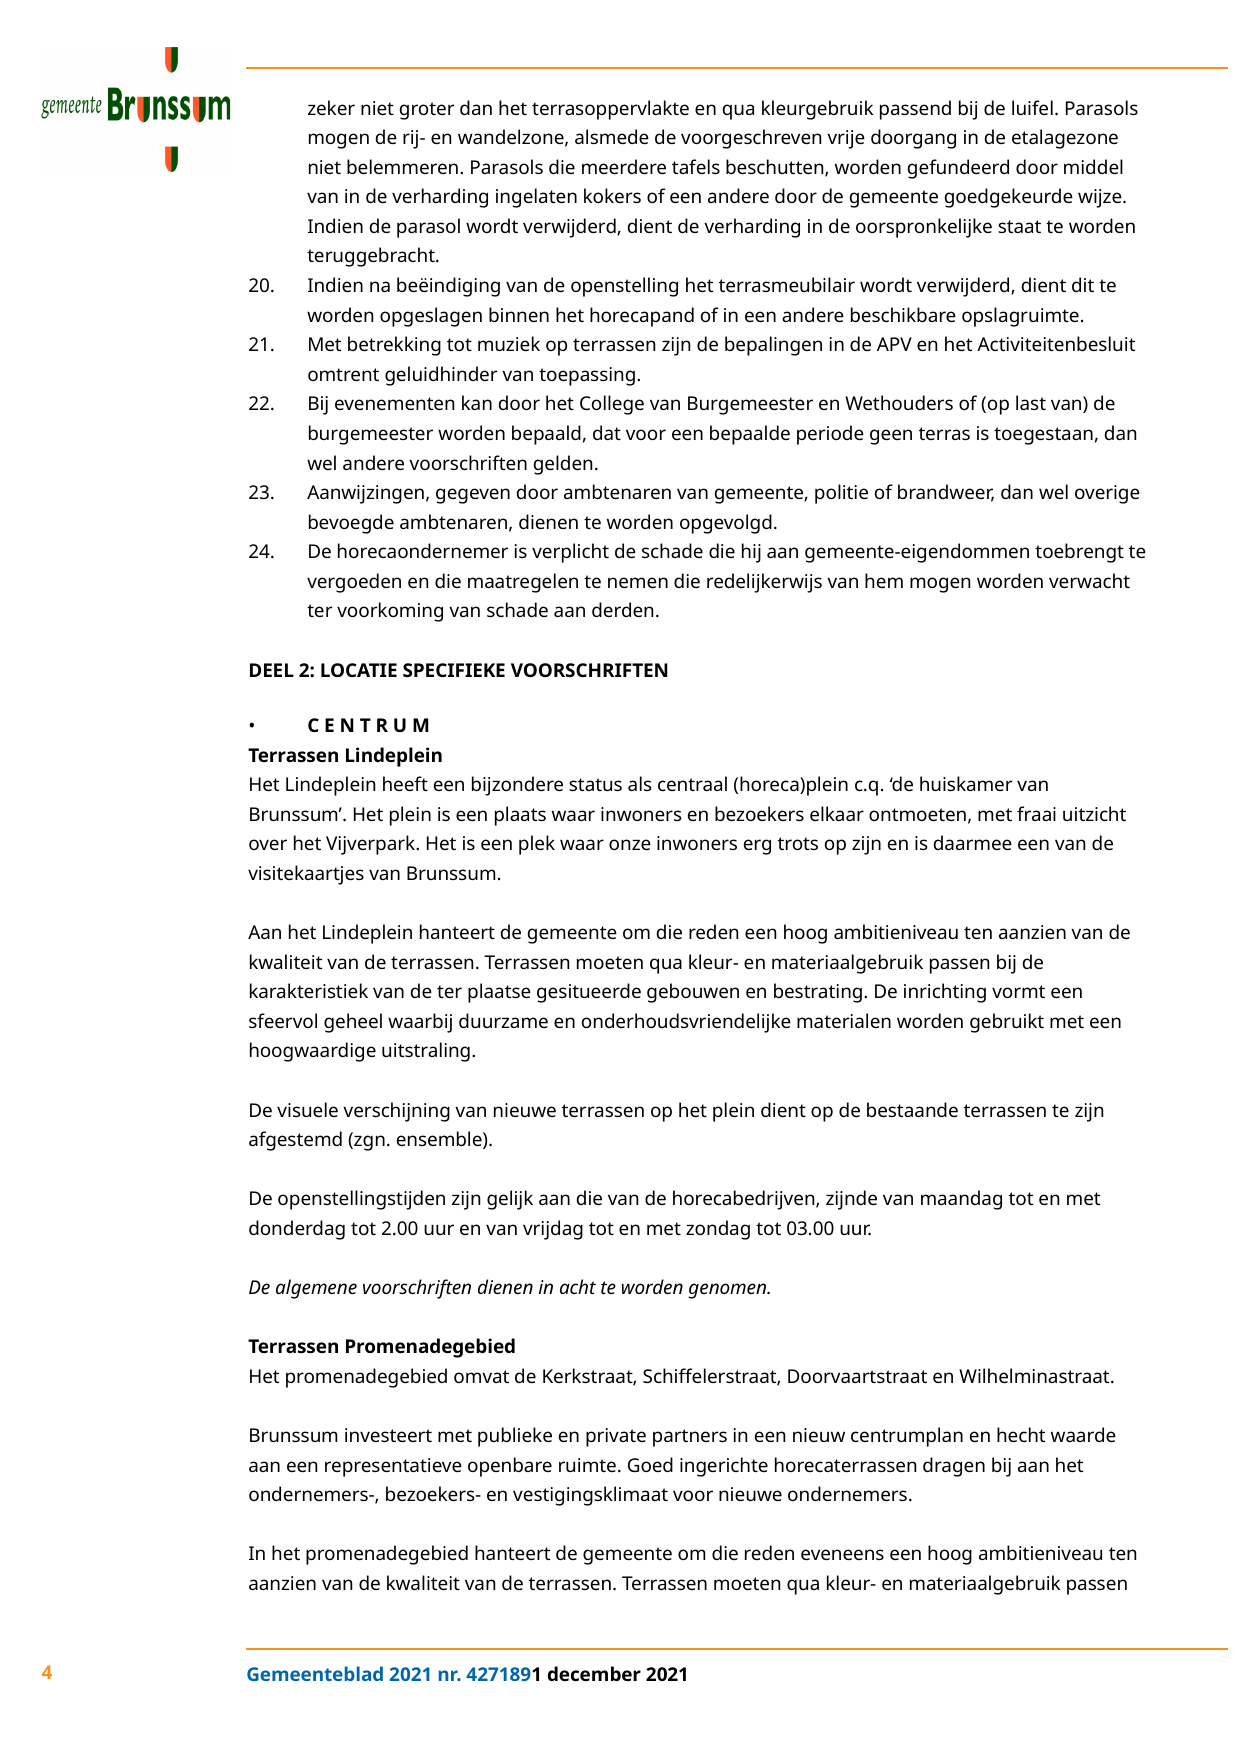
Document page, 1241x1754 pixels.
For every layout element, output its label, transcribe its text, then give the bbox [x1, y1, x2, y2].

text DEEL 2: LOCATIE SPECIFIEKE VOORSCHRIFTEN [248, 657, 1152, 683]
text De visuele verschijning van nieuwe terrassen op het plein dient op de bestaande terrassen te zijn afgestemd (zgn. ensemble). [248, 1097, 1152, 1152]
list C E N T R U M [248, 712, 1152, 738]
list Met betrekking tot muziek op terrassen zijn de bepalingen in de APV en het Activiteitenbesluit omtrent geluidhinder van toepassing. [248, 331, 1152, 387]
list De horecaondernemer is verplicht de schade die hij aan gemeente-eigendommen toebrengt te vergoeden en die maatregelen te nemen die redelijkerwijs van hem mogen worden verwacht ter voorkoming van schade aan derden. [248, 538, 1152, 623]
text De algemene voorschriften dienen in acht te worden genomen. [248, 1274, 1152, 1300]
list Aanwijzingen, gegeven door ambtenaren van gemeente, politie of brandweer, dan wel overige bevoegde ambtenaren, dienen te worden opgevolgd. [248, 479, 1152, 535]
text Het promenadegebied omvat de Kerkstraat, Schiffelerstraat, Doorvaartstraat en Wilhelminastraat. [248, 1363, 1152, 1389]
text Brunssum investeert met publieke en private partners in een nieuw centrumplan en hecht waarde aan een representatieve openbare ruimte. Goed ingerichte horecaterrassen dragen bij aan het ondernemers-, bezoekers- en vestigingsklimaat voor nieuwe ondernemers. [248, 1422, 1152, 1507]
text Het Lindeplein heeft een bijzondere status als centraal (horeca)plein c.q. ‘de huiskamer van Brunssum’. Het plein is een plaats waar inwoners en bezoekers elkaar ontmoeten, met fraai uitzicht over het Vijverpark. Het is een plek waar onze inwoners erg trots op zijn en is daarmee een van de visitekaartjes van Brunssum. [248, 771, 1152, 886]
list Indien na beëindiging van de openstelling het terrasmeubilair wordt verwijderd, dient dit te worden opgeslagen binnen het horecapand of in een andere beschikbare opslagruimte. [248, 272, 1152, 328]
text Terrassen Promenadegebied [248, 1333, 1152, 1359]
text Aan het Lindeplein hanteert de gemeente om die reden een hoog ambitieniveau ten aanzien van de kwaliteit van de terrassen. Terrassen moeten qua kleur- en materiaalgebruik passen bij de karakteristiek van de ter plaatse gesitueerde gebouwen en bestrating. De inrichting vormt een sfeervol geheel waarbij duurzame en onderhoudsvriendelijke materialen worden gebruikt met een hoogwaardige uitstraling. [248, 919, 1152, 1063]
text In het promenadegebied hanteert de gemeente om die reden eveneens een hoog ambitieniveau ten aanzien van de kwaliteit van de terrassen. Terrassen moeten qua kleur- en materiaalgebruik passen [248, 1541, 1152, 1596]
text Terrassen Lindeplein [248, 742, 1152, 767]
picture [41, 47, 231, 172]
list Bij evenementen kan door het College van Burgemeester en Wethouders of (op last van) de burgemeester worden bepaald, dat voor een bepaalde periode geen terras is toegestaan, dan wel andere voorschriften gelden. [248, 391, 1152, 476]
list zeker niet groter dan het terrasoppervlakte en qua kleurgebruik passend bij de luifel. Parasols mogen de rij- en wandelzone, alsmede de voorgeschreven vrije doorgang in de etalagezone niet belemmeren. Parasols die meerdere tafels beschutten, worden gefundeerd door middel van in de verharding ingelaten kokers of een andere door de gemeente goedgekeurde wijze. Indien de parasol wordt verwijderd, dient de verharding in de oorspronkelijke staat te worden teruggebracht. [248, 95, 1152, 268]
text De openstellingstijden zijn gelijk aan die van de horecabedrijven, zijnde van maandag tot en met donderdag tot 2.00 uur en van vrijdag tot en met zondag tot 03.00 uur. [248, 1186, 1152, 1241]
